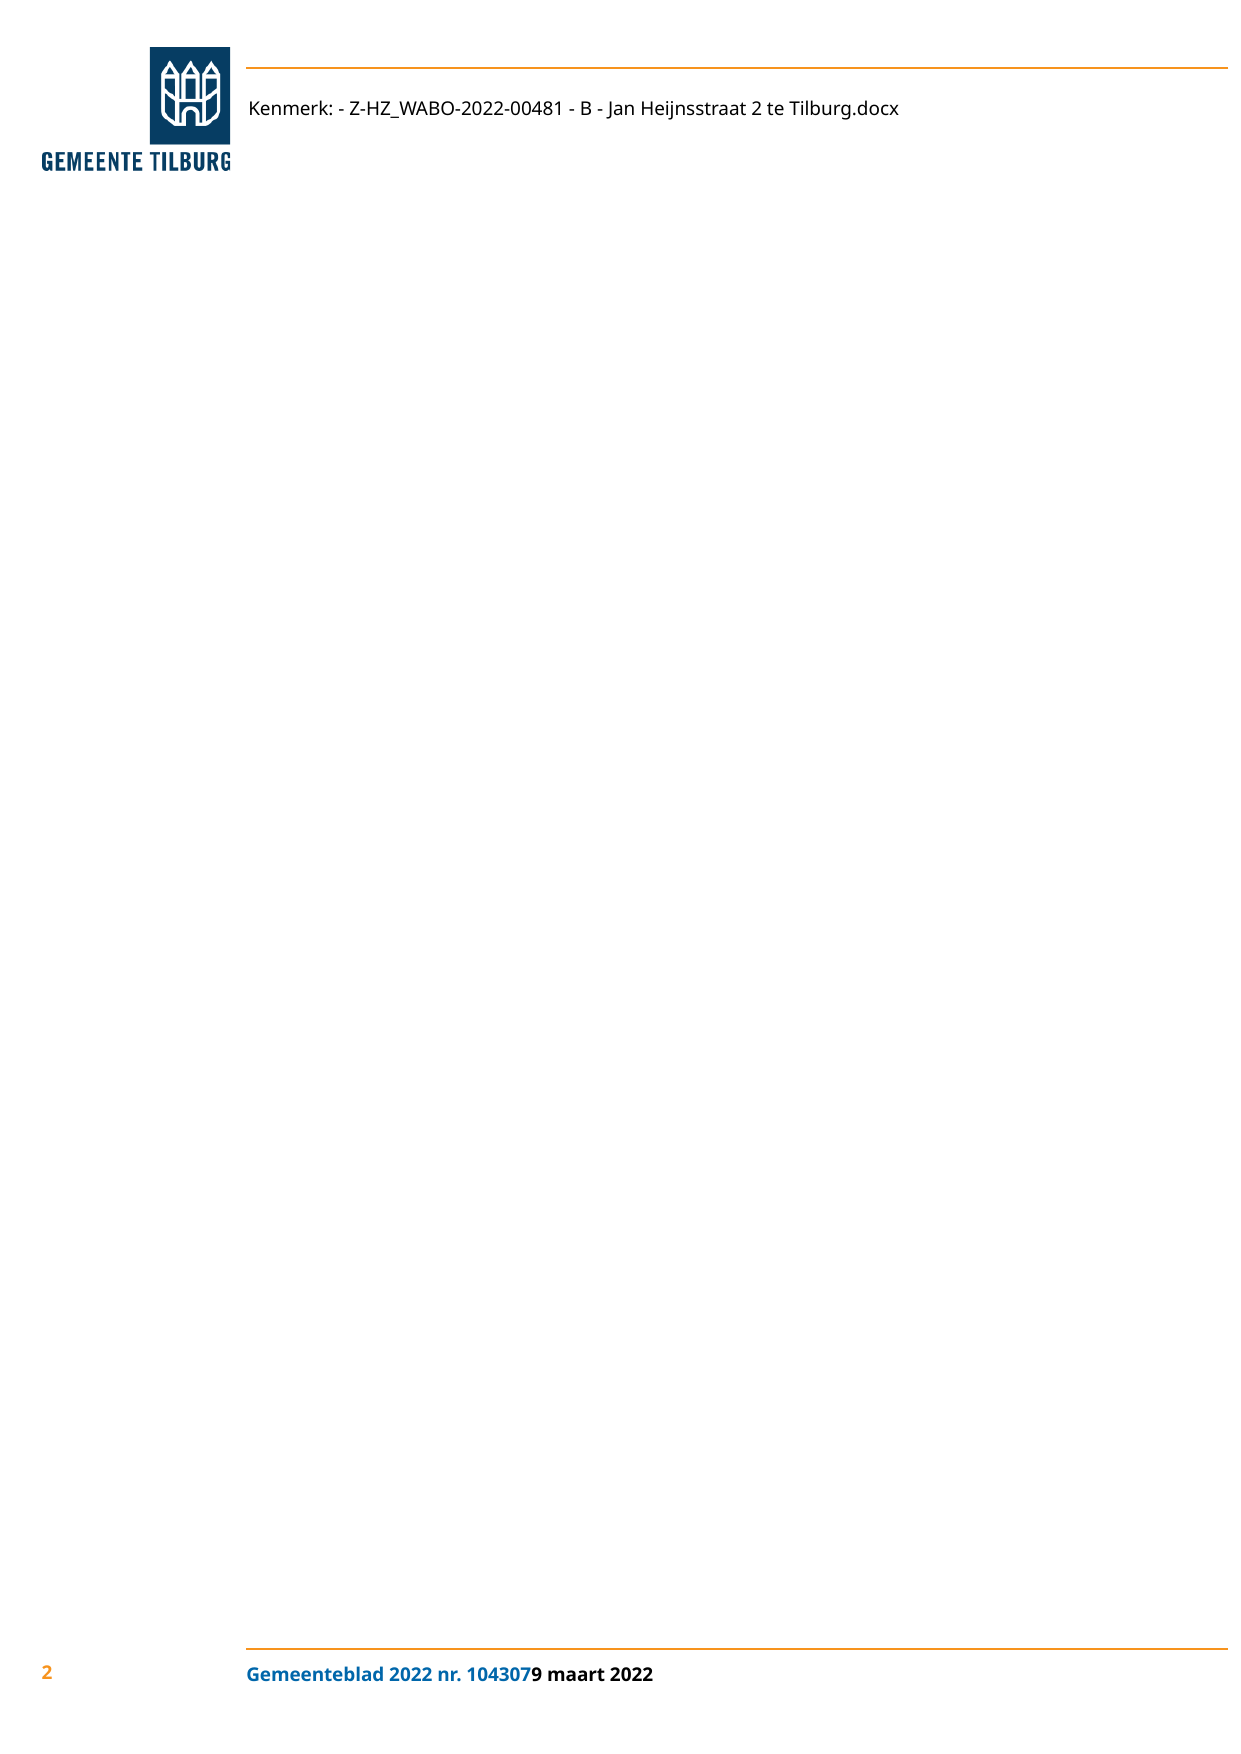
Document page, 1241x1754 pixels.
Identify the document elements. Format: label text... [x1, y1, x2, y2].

picture [41, 47, 231, 172]
text Kenmerk: - Z-HZ_WABO-2022-00481 - B - Jan Heijnsstraat 2 te Tilburg.docx [248, 95, 1152, 121]
